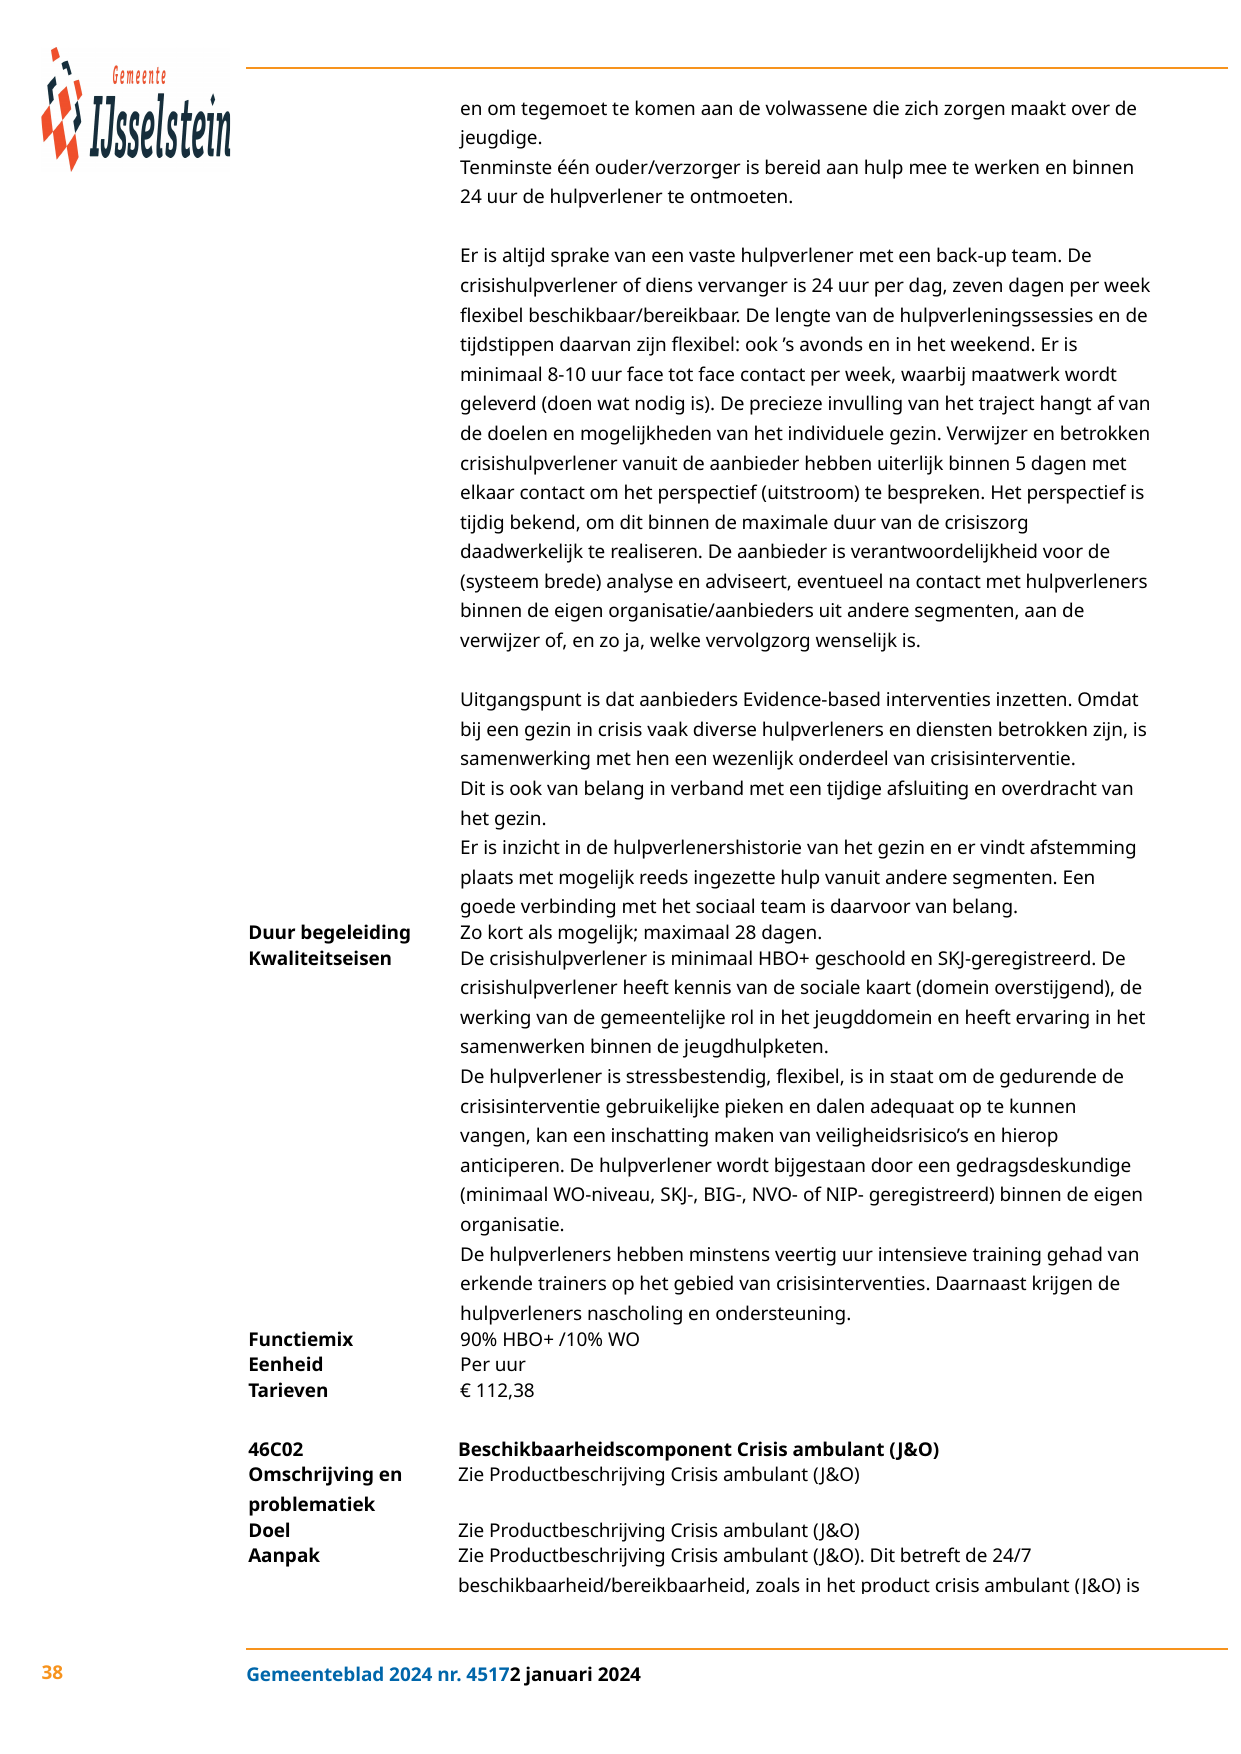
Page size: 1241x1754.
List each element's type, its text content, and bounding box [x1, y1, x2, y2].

table_header Beschikbaarheidscomponent Crisis ambulant (J&O) [458, 1436, 1152, 1462]
table_cell Zie Productbeschrijving Crisis ambulant (J&O) [458, 1462, 1152, 1517]
table_cell De crisishulpverlener is minimaal HBO+ geschoold en SKJ-geregistreerd. De crisishulpverlener heeft kennis van de sociale kaart (domein overstijgend), de werking van de gemeentelijke rol in het jeugddomein en heeft ervaring in het samenwerken binnen de jeugdhulpketen. De hulpverlener is stressbestendig, flexibel, is in staat om de gedurende de crisisinterventie gebruikelijke pieken en dalen adequaat op te kunnen vangen, kan een inschatting maken van veiligheidsrisico’s en hierop anticiperen. De hulpverlener wordt bijgestaan door een gedragsdeskundige (minimaal WO-niveau, SKJ-, BIG-, NVO- of NIP- geregistreerd) binnen de eigen organisatie. De hulpverleners hebben minstens veertig uur intensieve training gehad van erkende trainers op het gebied van crisisinterventies. Daarnaast krijgen de hulpverleners nascholing en ondersteuning. [460, 945, 1152, 1326]
table_cell Per uur [460, 1351, 1152, 1377]
table_cell en om tegemoet te komen aan de volwassene die zich zorgen maakt over de jeugdige. Tenminste één ouder/verzorger is bereid aan hulp mee te werken en binnen 24 uur de hulpverlener te ontmoeten. Er is altijd sprake van een vaste hulpverlener met een back-up team. De crisishulpverlener of diens vervanger is 24 uur per dag, zeven dagen per week flexibel beschikbaar/bereikbaar. De lengte van de hulpverleningssessies en de tijdstippen daarvan zijn flexibel: ook ’s avonds en in het weekend. Er is minimaal 8-10 uur face tot face contact per week, waarbij maatwerk wordt geleverd (doen wat nodig is). De precieze invulling van het traject hangt af van de doelen en mogelijkheden van het individuele gezin. Verwijzer en betrokken crisishulpverlener vanuit de aanbieder hebben uiterlijk binnen 5 dagen met elkaar contact om het perspectief (uitstroom) te bespreken. Het perspectief is tijdig bekend, om dit binnen de maximale duur van de crisiszorg daadwerkelijk te realiseren. De aanbieder is verantwoordelijkheid voor de (systeem brede) analyse en adviseert, eventueel na contact met hulpverleners binnen de eigen organisatie/aanbieders uit andere segmenten, aan de verwijzer of, en zo ja, welke vervolgzorg wenselijk is. Uitgangspunt is dat aanbieders Evidence-based interventies inzetten. Omdat bij een gezin in crisis vaak diverse hulpverleners en diensten betrokken zijn, is samenwerking met hen een wezenlijk onderdeel van crisisinterventie. Dit is ook van belang in verband met een tijdige afsluiting en overdracht van het gezin. Er is inzicht in de hulpverlenershistorie van het gezin en er vindt afstemming plaats met mogelijk reeds ingezette hulp vanuit andere segmenten. Een goede verbinding met het sociaal team is daarvoor van belang. [460, 95, 1152, 919]
table_cell Kwaliteitseisen [248, 945, 460, 1326]
table_cell [248, 95, 460, 919]
table_cell Omschrijving en problematiek [248, 1462, 458, 1517]
table_cell Zo kort als mogelijk; maximaal 28 dagen. [460, 919, 1152, 945]
table_cell € 112,38 [460, 1377, 1152, 1403]
table_cell 90% HBO+ /10% WO [460, 1326, 1152, 1351]
table_cell Zie Productbeschrijving Crisis ambulant (J&O) [458, 1517, 1152, 1543]
picture [41, 47, 231, 172]
table_header 46C02 [248, 1436, 458, 1462]
table_cell Zie Productbeschrijving Crisis ambulant (J&O). Dit betreft de 24/7 beschikbaarheid/bereikbaarheid, zoals in het product crisis ambulant (J&O) is [458, 1543, 1152, 1594]
table_cell Functiemix [248, 1326, 460, 1351]
table_cell Doel [248, 1517, 458, 1543]
table_cell Duur begeleiding [248, 919, 460, 945]
table_cell Aanpak [248, 1543, 458, 1594]
table_cell Tarieven [248, 1377, 460, 1403]
table_cell Eenheid [248, 1351, 460, 1377]
